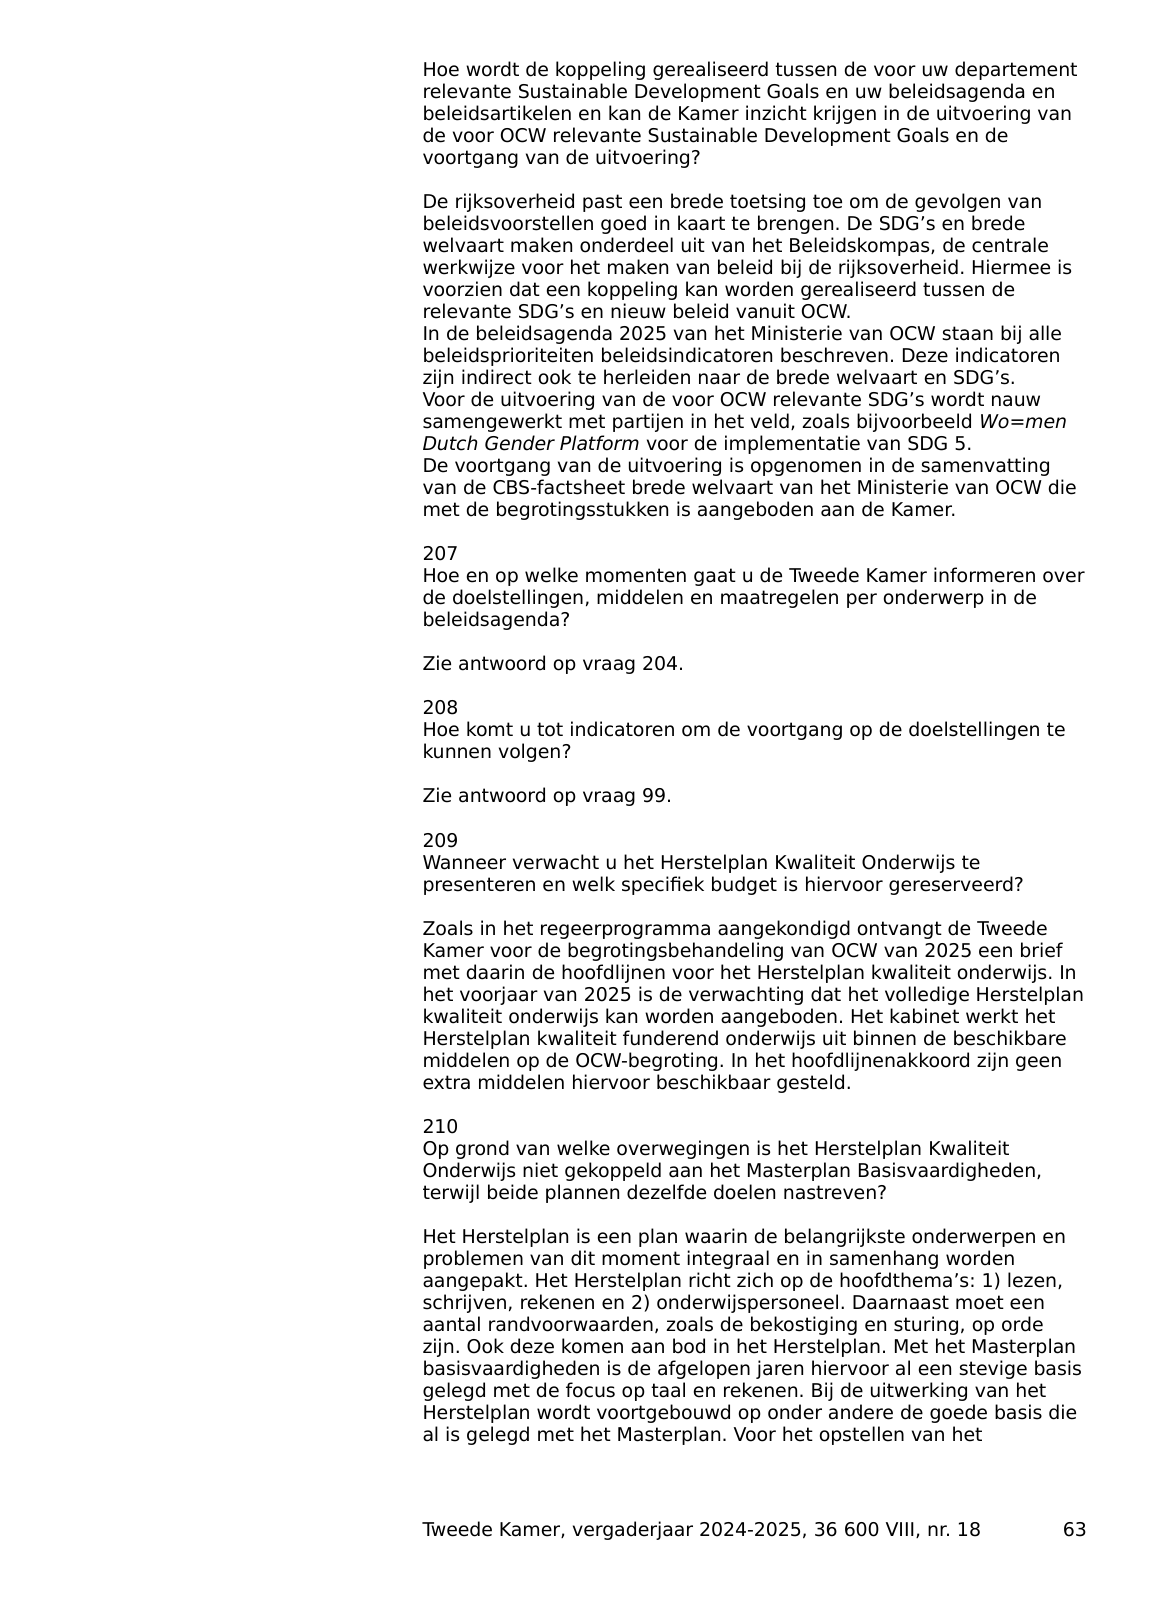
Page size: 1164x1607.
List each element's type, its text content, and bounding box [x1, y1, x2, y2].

text 210 [422, 1116, 1087, 1138]
text Voor de uitvoering van de voor OCW relevante SDG’s wordt nauw samengewerkt met partijen in het veld, zoals bijvoorbeeld Wo=men Dutch Gender Platform voor de implementatie van SDG 5. [422, 389, 1087, 455]
text Op grond van welke overwegingen is het Herstelplan Kwaliteit Onderwijs niet gekoppeld aan het Masterplan Basisvaardigheden, terwijl beide plannen dezelfde doelen nastreven? [422, 1138, 1087, 1204]
text Zie antwoord op vraag 204. [422, 653, 1087, 675]
text 208 [422, 697, 1087, 719]
text Zie antwoord op vraag 99. [422, 785, 1087, 807]
text Hoe wordt de koppeling gerealiseerd tussen de voor uw departement relevante Sustainable Development Goals en uw beleidsagenda en beleidsartikelen en kan de Kamer inzicht krijgen in de uitvoering van de voor OCW relevante Sustainable Development Goals en de voortgang van de uitvoering? [422, 59, 1087, 169]
text 209 [422, 829, 1087, 852]
text Het Herstelplan is een plan waarin de belangrijkste onderwerpen en problemen van dit moment integraal en in samenhang worden aangepakt. Het Herstelplan richt zich op de hoofdthema’s: 1) lezen, schrijven, rekenen en 2) onderwijspersoneel. Daarnaast moet een aantal randvoorwaarden, zoals de bekostiging en sturing, op orde zijn. Ook deze komen aan bod in het Herstelplan. Met het Masterplan basisvaardigheden is de afgelopen jaren hiervoor al een stevige basis gelegd met de focus op taal en rekenen. Bij de uitwerking van het Herstelplan wordt voortgebouwd op onder andere de goede basis die al is gelegd met het Masterplan. Voor het opstellen van het [422, 1226, 1087, 1446]
text Zoals in het regeerprogramma aangekondigd ontvangt de Tweede Kamer voor de begrotingsbehandeling van OCW van 2025 een brief met daarin de hoofdlijnen voor het Herstelplan kwaliteit onderwijs. In het voorjaar van 2025 is de verwachting dat het volledige Herstelplan kwaliteit onderwijs kan worden aangeboden. Het kabinet werkt het Herstelplan kwaliteit funderend onderwijs uit binnen de beschikbare middelen op de OCW-begroting. In het hoofdlijnenakkoord zijn geen extra middelen hiervoor beschikbaar gesteld. [422, 918, 1087, 1093]
text In de beleidsagenda 2025 van het Ministerie van OCW staan bij alle beleidsprioriteiten beleidsindicatoren beschreven. Deze indicatoren zijn indirect ook te herleiden naar de brede welvaart en SDG’s. [422, 323, 1087, 389]
text Wanneer verwacht u het Herstelplan Kwaliteit Onderwijs te presenteren en welk specifiek budget is hiervoor gereserveerd? [422, 852, 1087, 896]
text Hoe en op welke momenten gaat u de Tweede Kamer informeren over de doelstellingen, middelen en maatregelen per onderwerp in de beleidsagenda? [422, 565, 1087, 631]
text 207 [422, 543, 1087, 565]
text Hoe komt u tot indicatoren om de voortgang op de doelstellingen te kunnen volgen? [422, 719, 1087, 763]
text De voortgang van de uitvoering is opgenomen in de samenvatting van de CBS-factsheet brede welvaart van het Ministerie van OCW die met de begrotingsstukken is aangeboden aan de Kamer. [422, 455, 1087, 521]
text De rijksoverheid past een brede toetsing toe om de gevolgen van beleidsvoorstellen goed in kaart te brengen. De SDG’s en brede welvaart maken onderdeel uit van het Beleidskompas, de centrale werkwijze voor het maken van beleid bij de rijksoverheid. Hiermee is voorzien dat een koppeling kan worden gerealiseerd tussen de relevante SDG’s en nieuw beleid vanuit OCW. [422, 191, 1087, 323]
